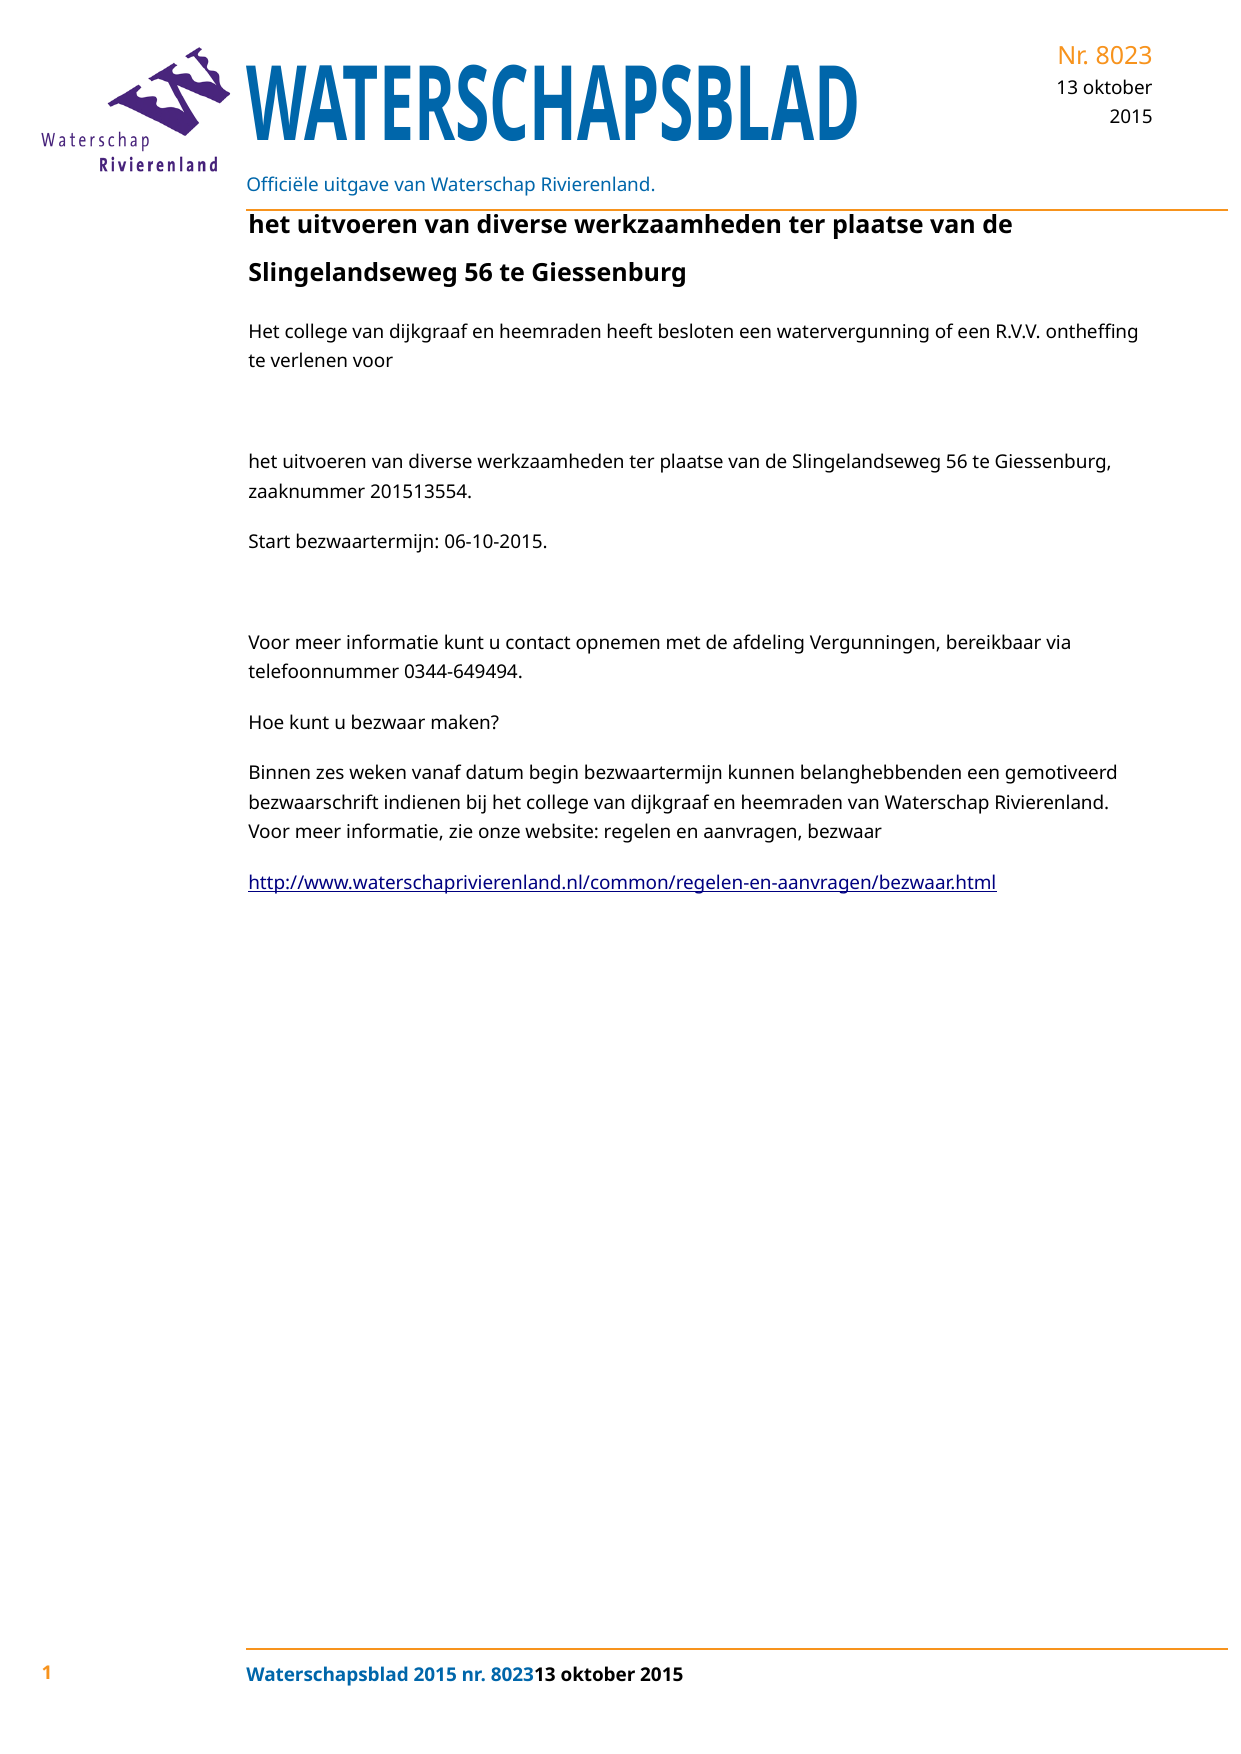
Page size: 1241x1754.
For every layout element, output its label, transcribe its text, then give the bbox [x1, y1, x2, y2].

text Start bezwaartermijn: 06-10-2015. [248, 528, 1152, 554]
text http://www.waterschaprivierenland.nl/common/regelen-en-aanvragen/bezwaar.html [248, 869, 1152, 895]
text Hoe kunt u bezwaar maken? [248, 709, 1152, 735]
picture [41, 47, 231, 172]
text Voor meer informatie kunt u contact opnemen met de afdeling Vergunningen, bereikbaar via telefoonnummer 0344-649494. [248, 629, 1152, 684]
text Binnen zes weken vanaf datum begin bezwaartermijn kunnen belanghebbenden een gemotiveerd bezwaarschrift indienen bij het college van dijkgraaf en heemraden van Waterschap Rivierenland. Voor meer informatie, zie onze website: regelen en aanvragen, bezwaar [248, 759, 1152, 844]
text Het college van dijkgraaf en heemraden heeft besloten een watervergunning of een R.V.V. ontheffing te verlenen voor [248, 318, 1152, 373]
text het uitvoeren van diverse werkzaamheden ter plaatse van de Slingelandseweg 56 te Giessenburg, zaaknummer 201513554. [248, 448, 1152, 504]
text het uitvoeren van diverse werkzaamheden ter plaatse van de Slingelandseweg 56 te Giessenburg [248, 211, 1152, 288]
